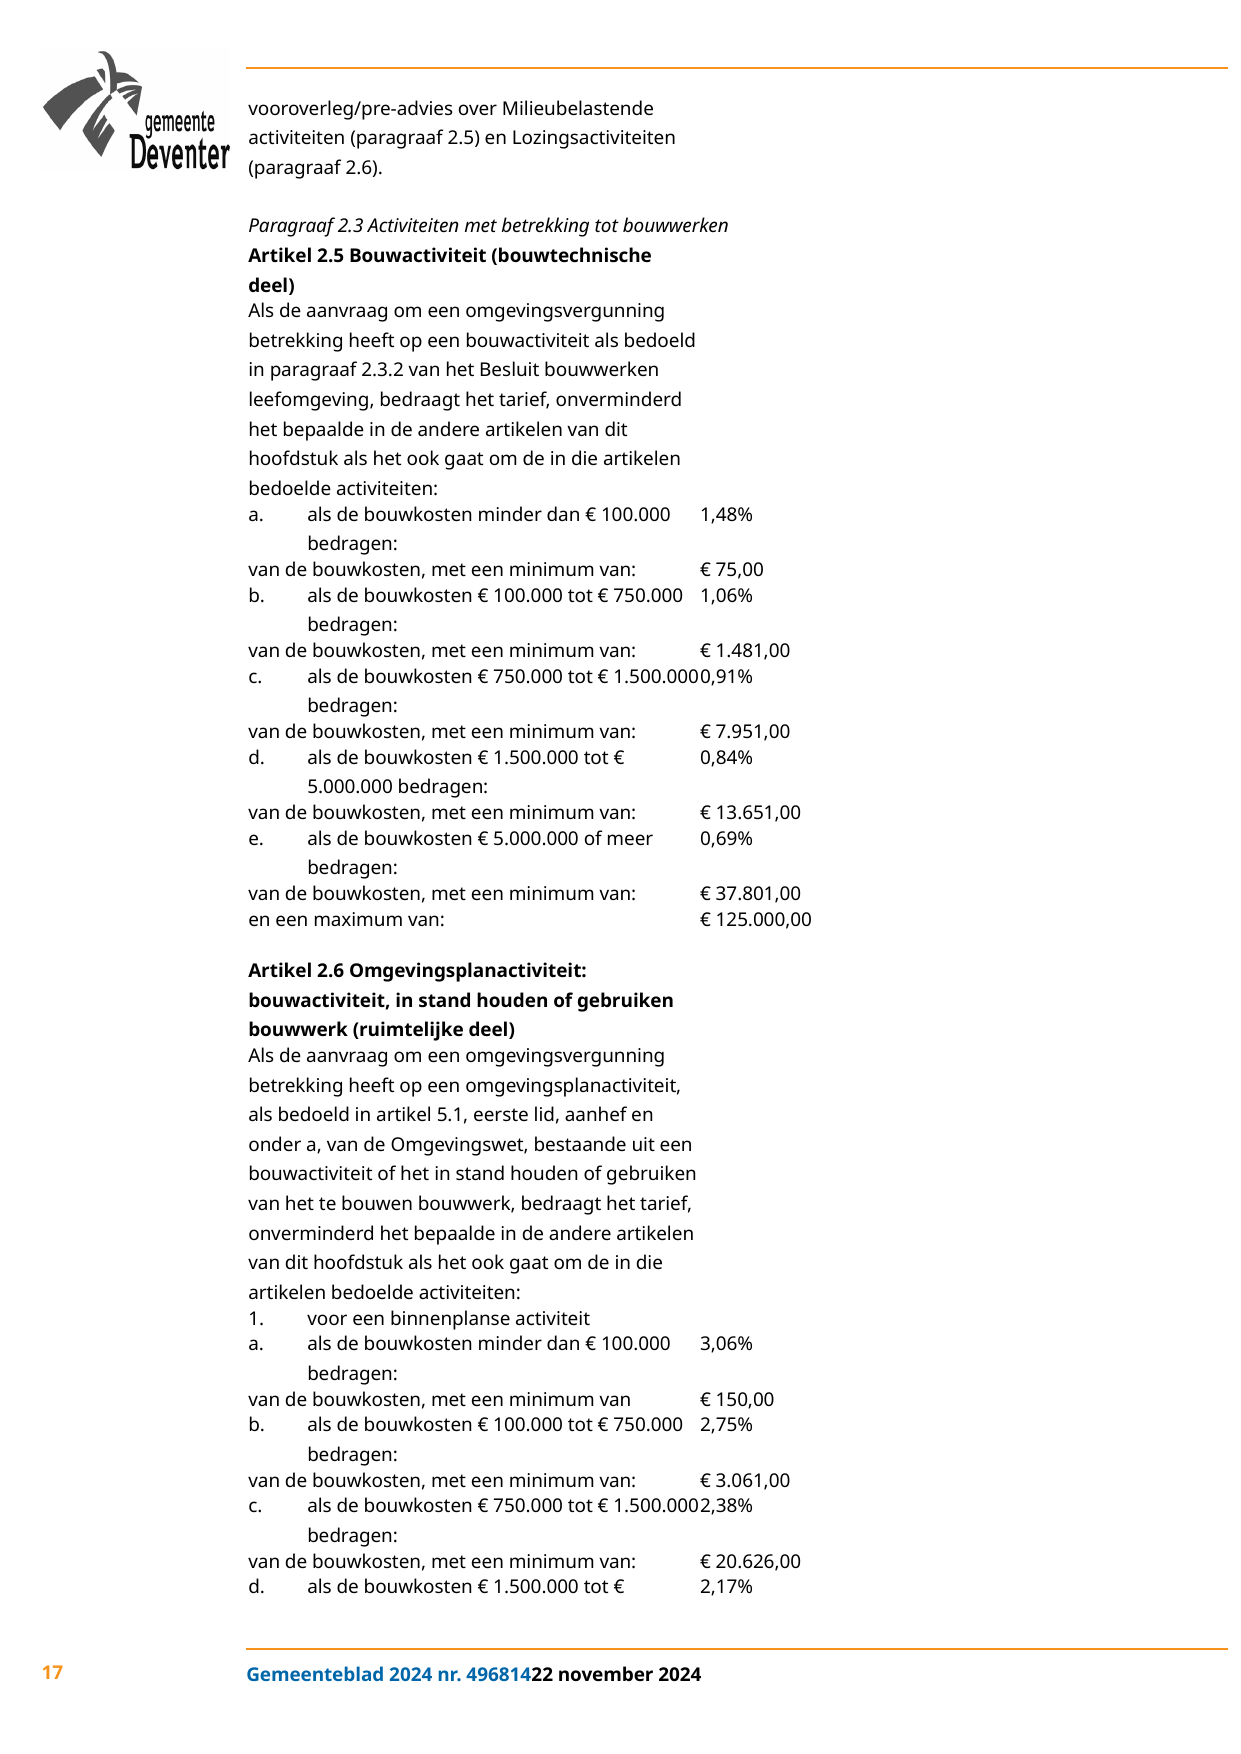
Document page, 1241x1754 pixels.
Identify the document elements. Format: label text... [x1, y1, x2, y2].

table_cell 2,38% [700, 1493, 1152, 1548]
table_cell [248, 932, 700, 957]
table_cell als de bouwkosten minder dan € 100.000 bedragen: [248, 501, 700, 556]
table_cell 1,06% [700, 582, 1152, 637]
table_cell en een maximum van: [248, 906, 700, 932]
table_cell € 125.000,00 [700, 906, 1152, 932]
table_cell van de bouwkosten, met een minimum van: [248, 880, 700, 906]
table_cell van de bouwkosten, met een minimum van: [248, 1467, 700, 1492]
table_cell 2,17% [700, 1574, 1152, 1599]
table_cell voor een binnenplanse activiteit [248, 1305, 700, 1330]
table_cell 0,84% [700, 744, 1152, 799]
table_cell € 1.481,00 [700, 637, 1152, 663]
table_cell 2,75% [700, 1411, 1152, 1467]
table_cell 0,91% [700, 663, 1152, 718]
table_cell van de bouwkosten, met een minimum van: [248, 556, 700, 582]
table_cell als de bouwkosten minder dan € 100.000 bedragen: [248, 1330, 700, 1386]
table_cell € 13.651,00 [700, 799, 1152, 825]
table_cell als de bouwkosten € 100.000 tot € 750.000 bedragen: [248, 582, 700, 637]
table_cell € 7.951,00 [700, 718, 1152, 744]
table_header [700, 242, 1152, 297]
picture [41, 47, 231, 172]
table_cell als de bouwkosten € 1.500.000 tot € [248, 1574, 700, 1599]
table_cell 1,48% [700, 501, 1152, 556]
table_cell Als de aanvraag om een omgevingsvergunning betrekking heeft op een omgevingsplanactiviteit, als bedoeld in artikel 5.1, eerste lid, aanhef en onder a, van de Omgevingswet, bestaande uit een bouwactiviteit of het in stand houden of gebruiken van het te bouwen bouwwerk, bedraagt het tarief, onverminderd het bepaalde in de andere artikelen van dit hoofdstuk als het ook gaat om de in die artikelen bedoelde activiteiten: [248, 1042, 700, 1305]
table_cell van de bouwkosten, met een minimum van [248, 1386, 700, 1411]
table_cell van de bouwkosten, met een minimum van: [248, 799, 700, 825]
table_cell van de bouwkosten, met een minimum van: [248, 637, 700, 663]
table_cell € 150,00 [700, 1386, 1152, 1411]
table_cell [700, 958, 1152, 1042]
table_cell van de bouwkosten, met een minimum van: [248, 718, 700, 744]
table_cell 0,69% [700, 825, 1152, 880]
table_cell als de bouwkosten € 1.500.000 tot € 5.000.000 bedragen: [248, 744, 700, 799]
table_cell € 37.801,00 [700, 880, 1152, 906]
table_cell van de bouwkosten, met een minimum van: [248, 1548, 700, 1573]
table_cell Artikel 2.6 Omgevingsplanactiviteit: bouwactiviteit, in stand houden of gebruiken bouwwerk (ruimtelijke deel) [248, 958, 700, 1042]
table_cell [700, 95, 1152, 180]
table_cell als de bouwkosten € 750.000 tot € 1.500.000 bedragen: [248, 1493, 700, 1548]
table_cell 3,06% [700, 1330, 1152, 1386]
table_cell [700, 1042, 1152, 1305]
table_header Artikel 2.5 Bouwactiviteit (bouwtechnische deel) [248, 242, 700, 297]
table_cell Als de aanvraag om een omgevingsvergunning betrekking heeft op een bouwactiviteit als bedoeld in paragraaf 2.3.2 van het Besluit bouwwerken leefomgeving, bedraagt het tarief, onverminderd het bepaalde in de andere artikelen van dit hoofdstuk als het ook gaat om de in die artikelen bedoelde activiteiten: [248, 298, 700, 501]
table_cell [700, 298, 1152, 501]
table_cell € 20.626,00 [700, 1548, 1152, 1573]
table_cell € 75,00 [700, 556, 1152, 582]
text Paragraaf 2.3 Activiteiten met betrekking tot bouwwerken [248, 212, 1152, 238]
table_cell als de bouwkosten € 100.000 tot € 750.000 bedragen: [248, 1411, 700, 1467]
table_cell € 3.061,00 [700, 1467, 1152, 1492]
table_cell vooroverleg/pre-advies over Milieubelastende activiteiten (paragraaf 2.5) en Lozingsactiviteiten (paragraaf 2.6). [248, 95, 700, 180]
table_cell als de bouwkosten € 5.000.000 of meer bedragen: [248, 825, 700, 880]
table_cell [700, 932, 1152, 957]
table_cell [700, 1305, 1152, 1330]
table_cell als de bouwkosten € 750.000 tot € 1.500.000 bedragen: [248, 663, 700, 718]
